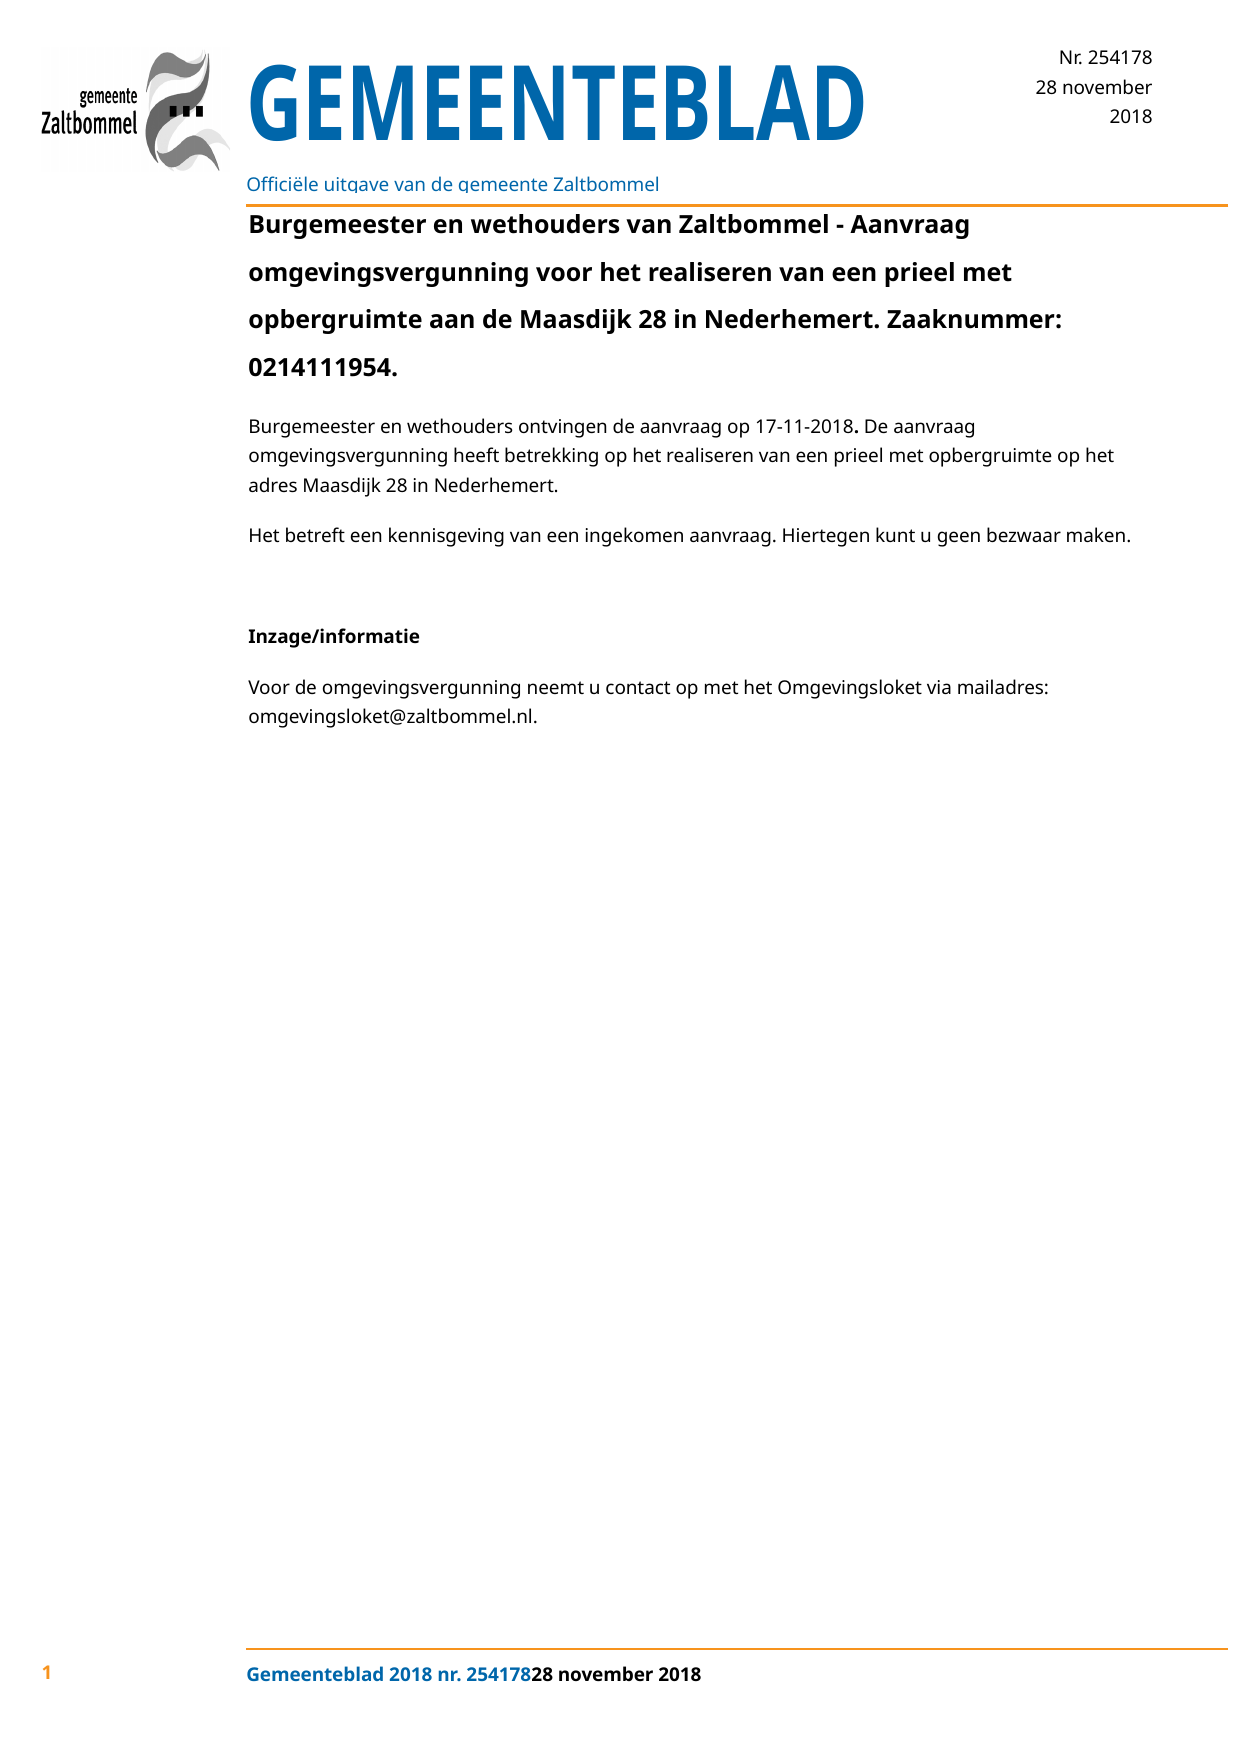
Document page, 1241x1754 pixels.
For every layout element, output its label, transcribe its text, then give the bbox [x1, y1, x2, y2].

picture [41, 47, 231, 172]
text Het betreft een kennisgeving van een ingekomen aanvraag. Hiertegen kunt u geen bezwaar maken. [248, 523, 1152, 548]
text Inzage/informatie [248, 623, 1152, 649]
text Burgemeester en wethouders van Zaltbommel - Aanvraag omgevingsvergunning voor het realiseren van een prieel met opbergruimte aan de Maasdijk 28 in Nederhemert. Zaaknummer: 0214111954. [248, 207, 1152, 384]
text Burgemeester en wethouders ontvingen de aanvraag op 17-11-2018. De aanvraag omgevingsvergunning heeft betrekking op het realiseren van een prieel met opbergruimte op het adres Maasdijk 28 in Nederhemert. [248, 413, 1152, 498]
text Voor de omgevingsvergunning neemt u contact op met het Omgevingsloket via mailadres: omgevingsloket@zaltbommel.nl. [248, 674, 1152, 729]
